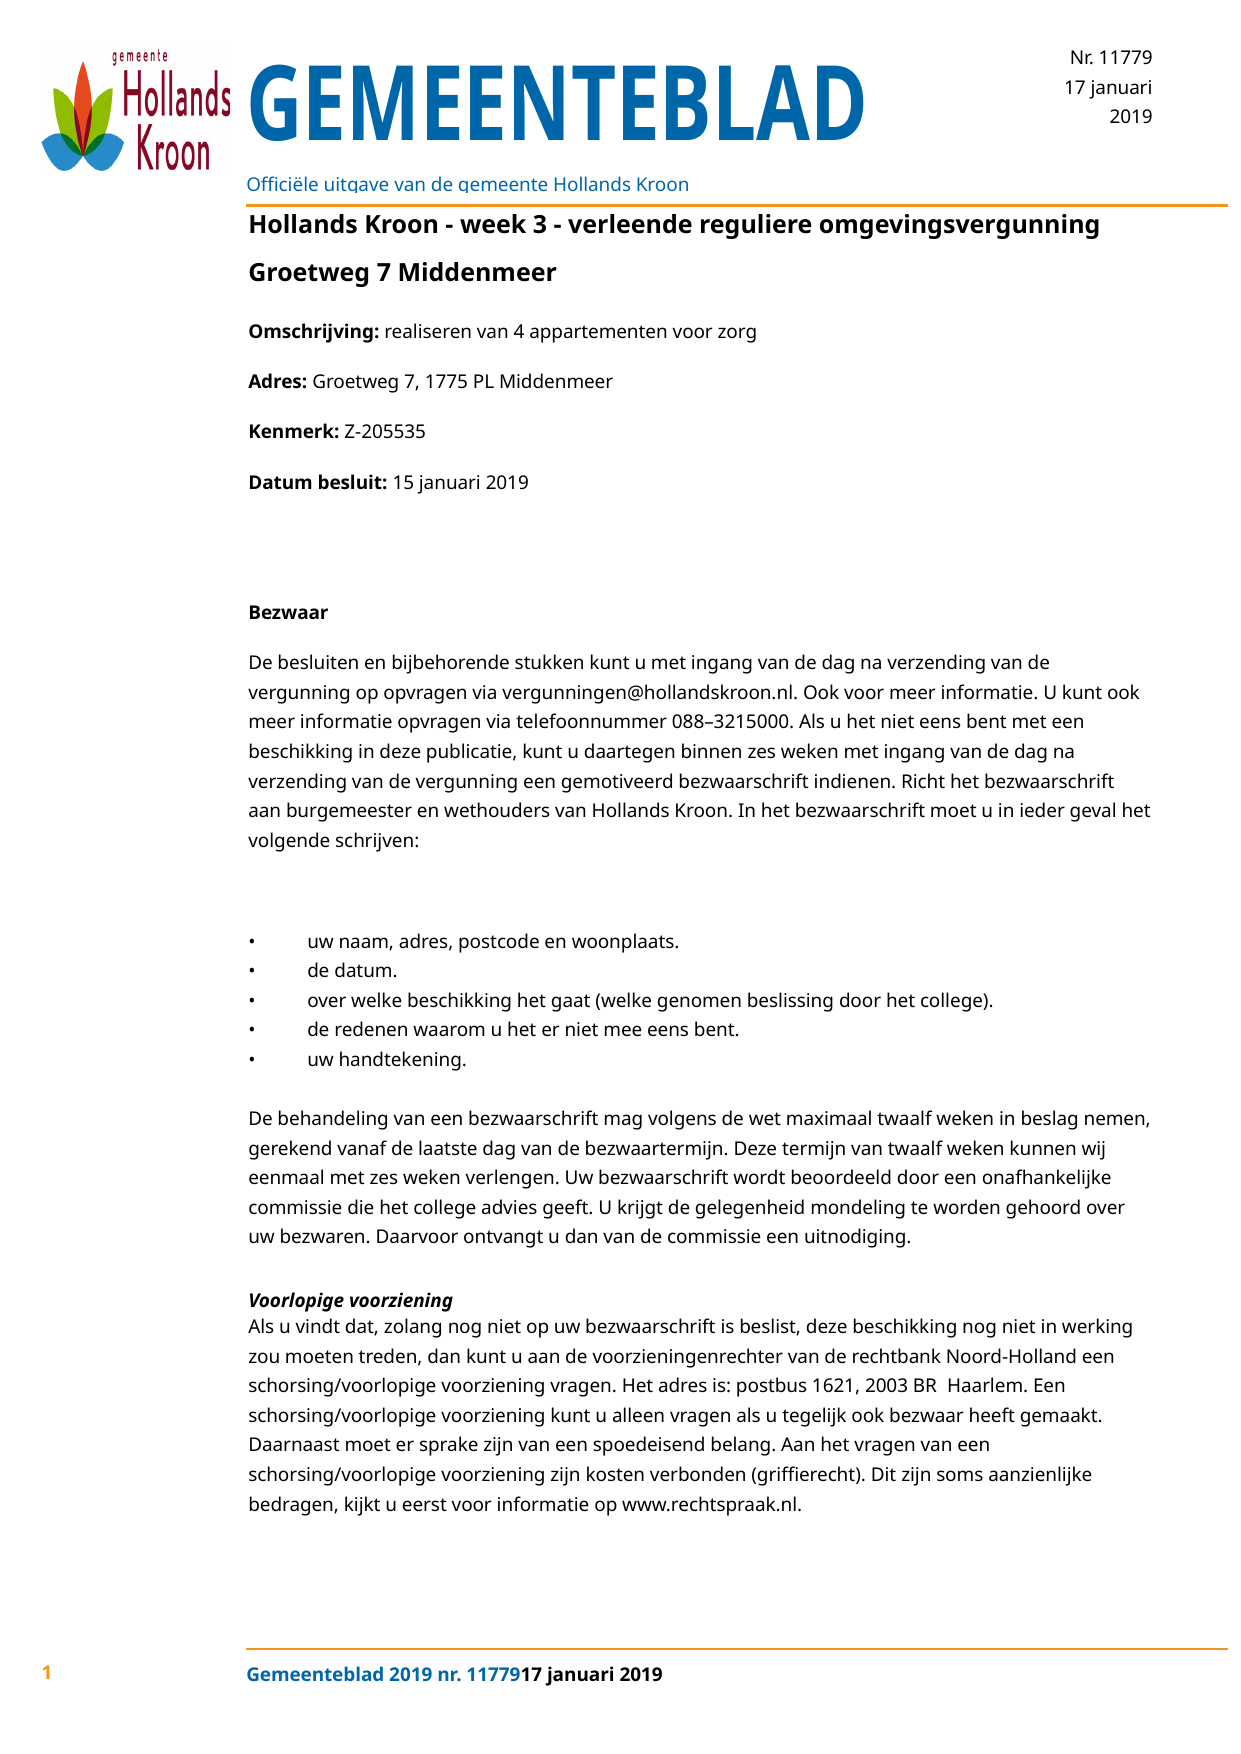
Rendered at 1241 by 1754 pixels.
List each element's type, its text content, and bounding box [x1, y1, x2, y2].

list over welke beschikking het gaat (welke genomen beslissing door het college). [248, 987, 1152, 1013]
text Als u vindt dat, zolang nog niet op uw bezwaarschrift is beslist, deze beschikking nog niet in werking zou moeten treden, dan kunt u aan de voorzieningenrechter van de rechtbank Noord-Holland een schorsing/voorlopige voorziening vragen. Het adres is: postbus 1621, 2003 BR Haarlem. Een schorsing/voorlopige voorziening kunt u alleen vragen als u tegelijk ook bezwaar heeft gemaakt. Daarnaast moet er sprake zijn van een spoedeisend belang. Aan het vragen van een schorsing/voorlopige voorziening zijn kosten verbonden (griffierecht). Dit zijn soms aanzienlijke bedragen, kijkt u eerst voor informatie op www.rechtspraak.nl. [248, 1313, 1152, 1517]
list de datum. [248, 957, 1152, 983]
table_header [700, 469, 1152, 495]
list de redenen waarom u het er niet mee eens bent. [248, 1017, 1152, 1042]
text Voorlopige voorziening [248, 1288, 1152, 1313]
text Adres: Groetweg 7, 1775 PL Middenmeer [248, 368, 1152, 394]
table_header Datum besluit: 15 januari 2019 [248, 469, 700, 495]
text Bezwaar [248, 599, 1152, 625]
text Kenmerk: Z-205535 [248, 419, 1152, 444]
text De behandeling van een bezwaarschrift mag volgens de wet maximaal twaalf weken in beslag nemen, gerekend vanaf de laatste dag van de bezwaartermijn. Deze termijn van twaalf weken kunnen wij eenmaal met zes weken verlengen. Uw bezwaarschrift wordt beoordeeld door een onafhankelijke commissie die het college advies geeft. U krijgt de gelegenheid mondeling te worden gehoord over uw bezwaren. Daarvoor ontvangt u dan van de commissie een uitnodiging. [248, 1105, 1152, 1249]
text Hollands Kroon - week 3 - verleende reguliere omgevingsvergunning Groetweg 7 Middenmeer [248, 207, 1152, 288]
list uw naam, adres, postcode en woonplaats. [248, 928, 1152, 953]
picture [41, 47, 231, 172]
text De besluiten en bijbehorende stukken kunt u met ingang van de dag na verzending van de vergunning op opvragen via vergunningen@hollandskroon.nl. Ook voor meer informatie. U kunt ook meer informatie opvragen via telefoonnummer 088–3215000. Als u het niet eens bent met een beschikking in deze publicatie, kunt u daartegen binnen zes weken met ingang van de dag na verzending van de vergunning een gemotiveerd bezwaarschrift indienen. Richt het bezwaarschrift aan burgemeester en wethouders van Hollands Kroon. In het bezwaarschrift moet u in ieder geval het volgende schrijven: [248, 649, 1152, 853]
list uw handtekening. [248, 1046, 1152, 1072]
text Omschrijving: realiseren van 4 appartementen voor zorg [248, 318, 1152, 344]
